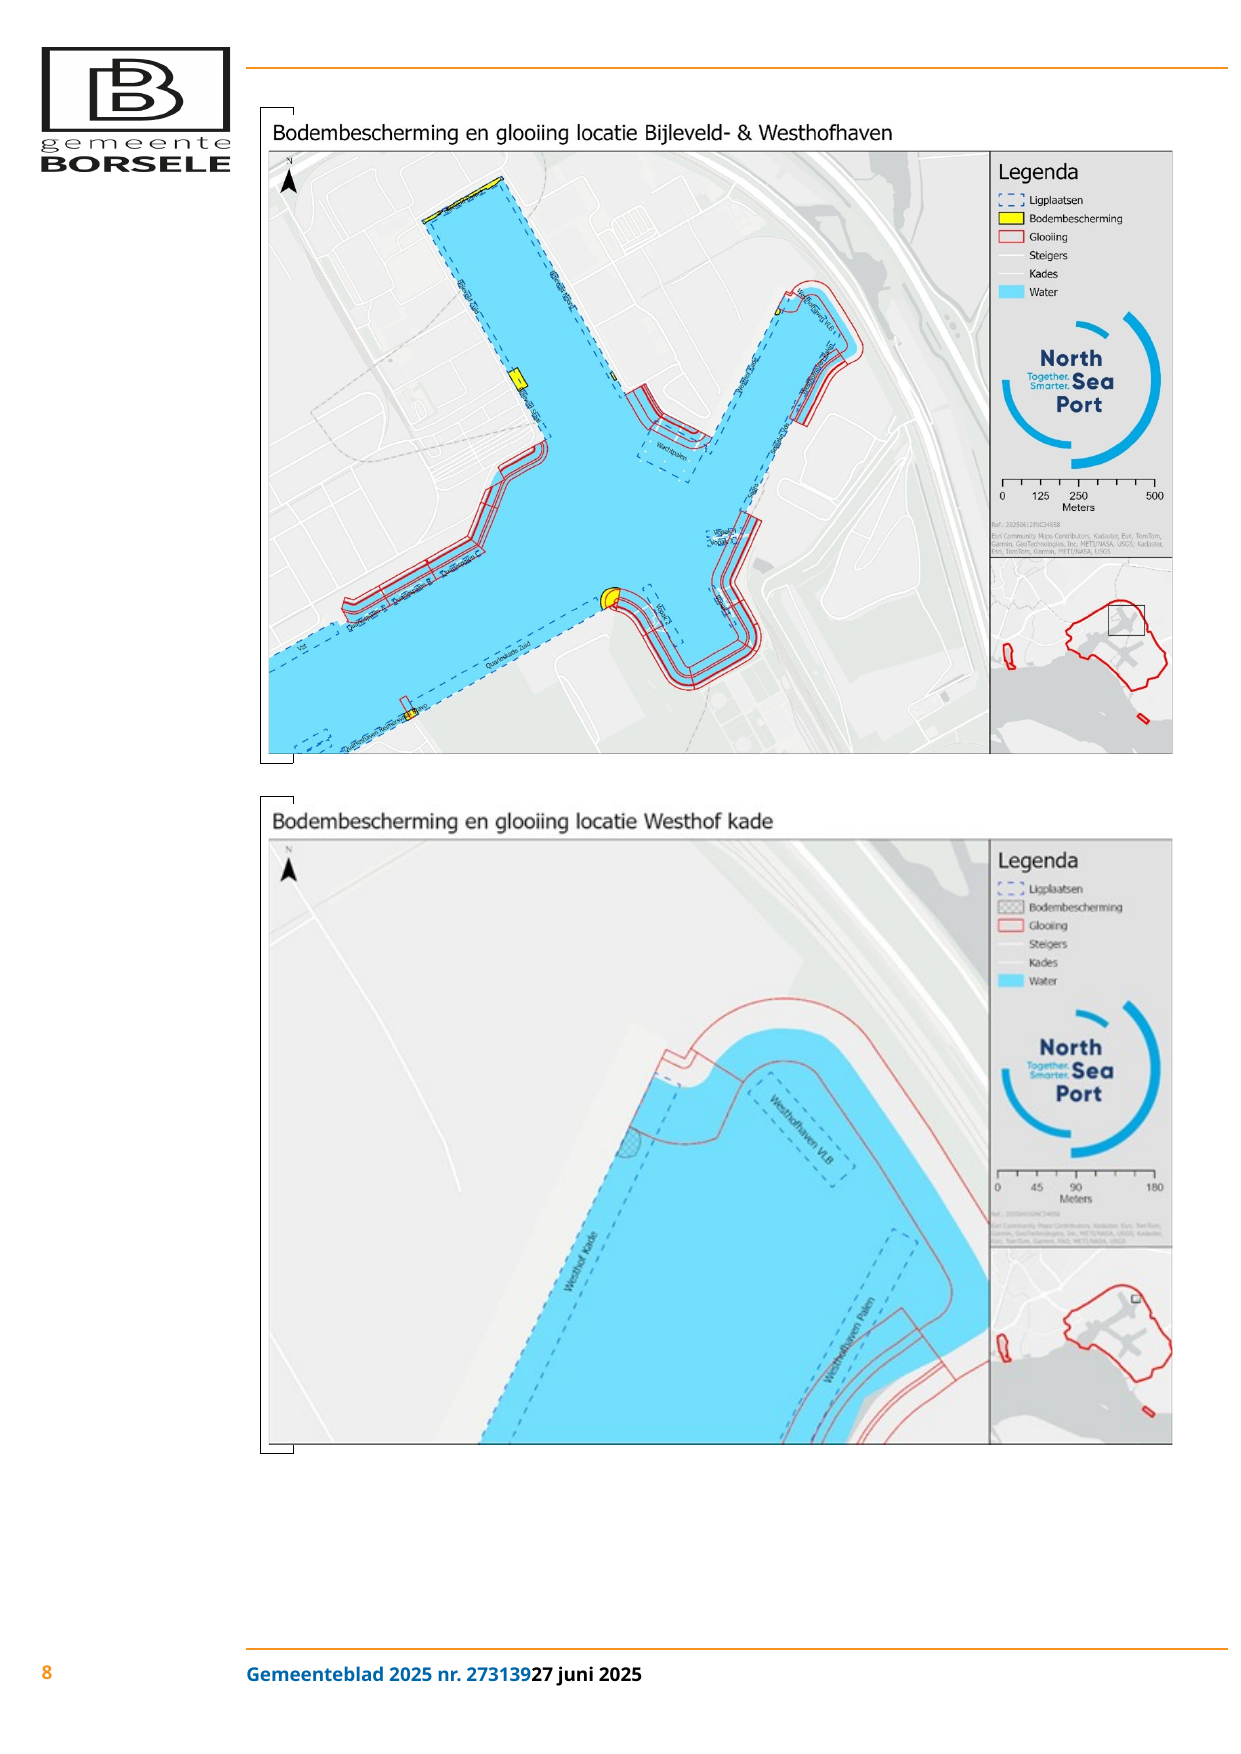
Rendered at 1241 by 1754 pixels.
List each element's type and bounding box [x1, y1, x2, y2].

picture [268, 115, 1173, 754]
picture [268, 804, 1173, 1445]
picture [41, 47, 231, 172]
